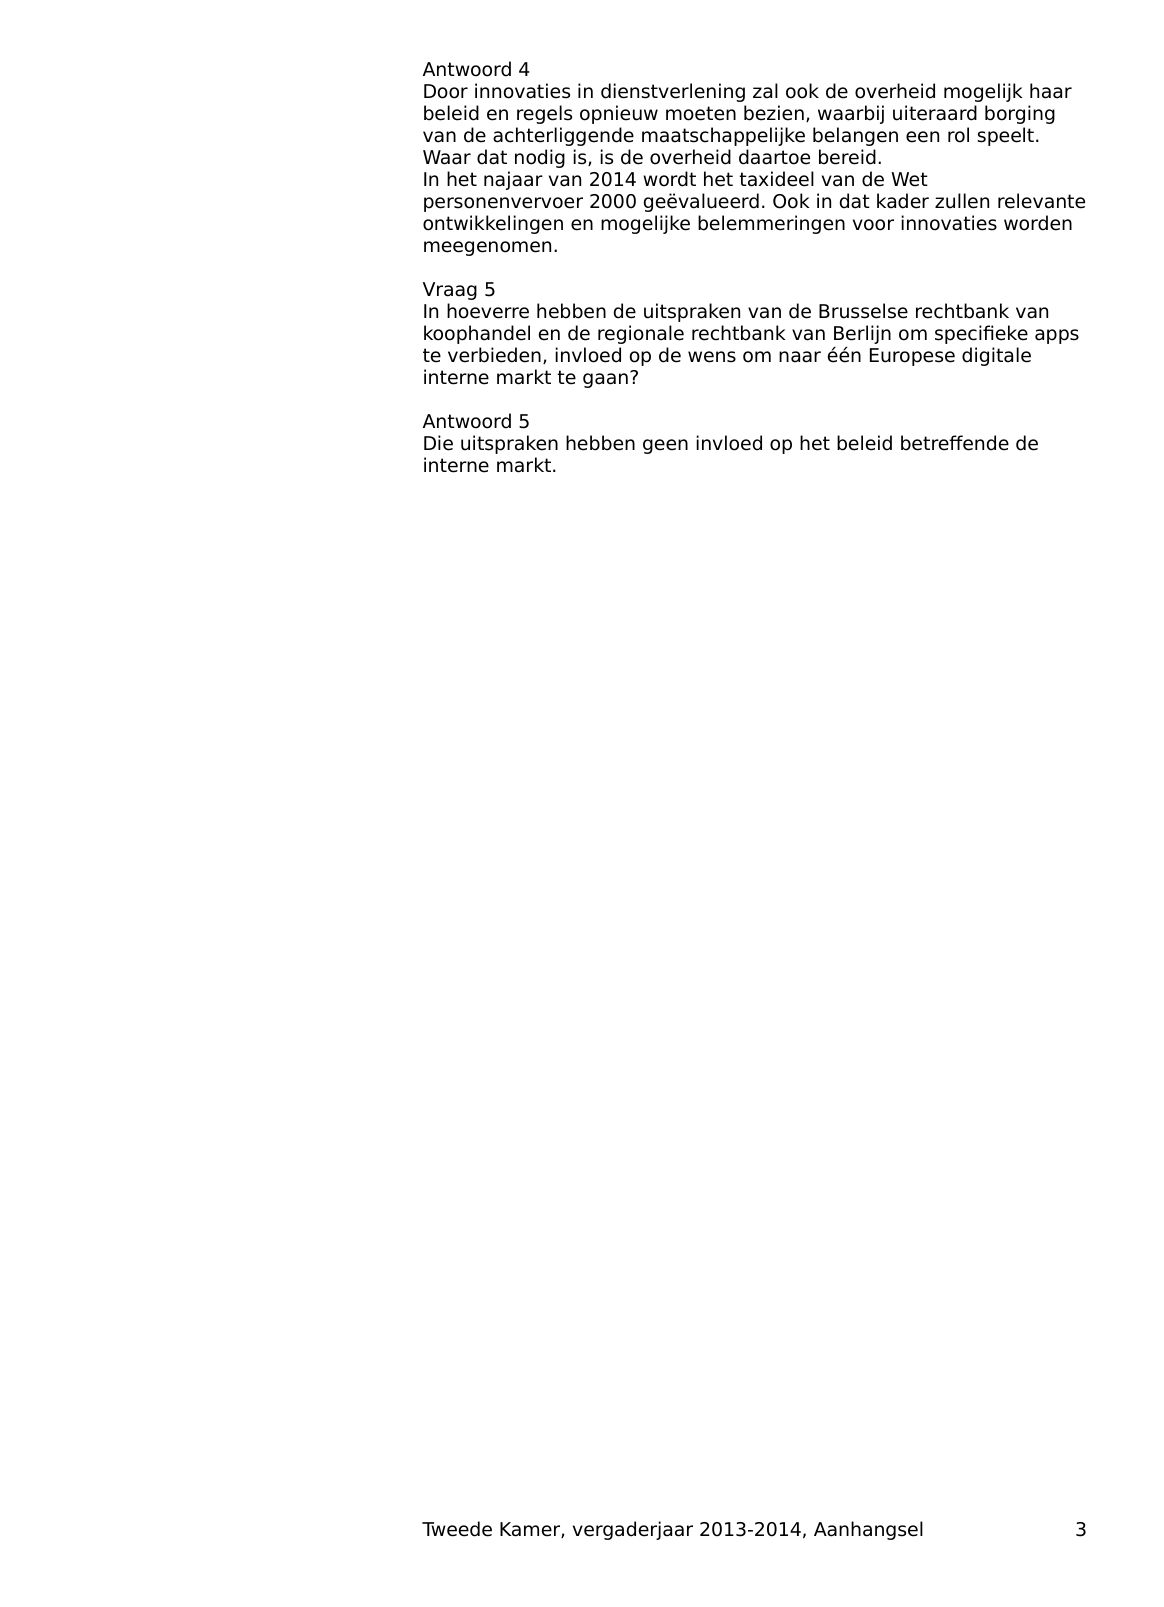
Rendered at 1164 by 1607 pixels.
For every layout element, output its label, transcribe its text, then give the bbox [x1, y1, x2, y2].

text In hoeverre hebben de uitspraken van de Brusselse rechtbank van koophandel en de regionale rechtbank van Berlijn om specifieke apps te verbieden, invloed op de wens om naar één Europese digitale interne markt te gaan? [422, 301, 1087, 389]
text Antwoord 4 [422, 59, 1087, 81]
text In het najaar van 2014 wordt het taxideel van de Wet personenvervoer 2000 geëvalueerd. Ook in dat kader zullen relevante ontwikkelingen en mogelijke belemmeringen voor innovaties worden meegenomen. [422, 169, 1087, 257]
text Vraag 5 [422, 279, 1087, 301]
text Die uitspraken hebben geen invloed op het beleid betreffende de interne markt. [422, 433, 1087, 477]
text Door innovaties in dienstverlening zal ook de overheid mogelijk haar beleid en regels opnieuw moeten bezien, waarbij uiteraard borging van de achterliggende maatschappelijke belangen een rol speelt. Waar dat nodig is, is de overheid daartoe bereid. [422, 81, 1087, 169]
text Antwoord 5 [422, 411, 1087, 433]
